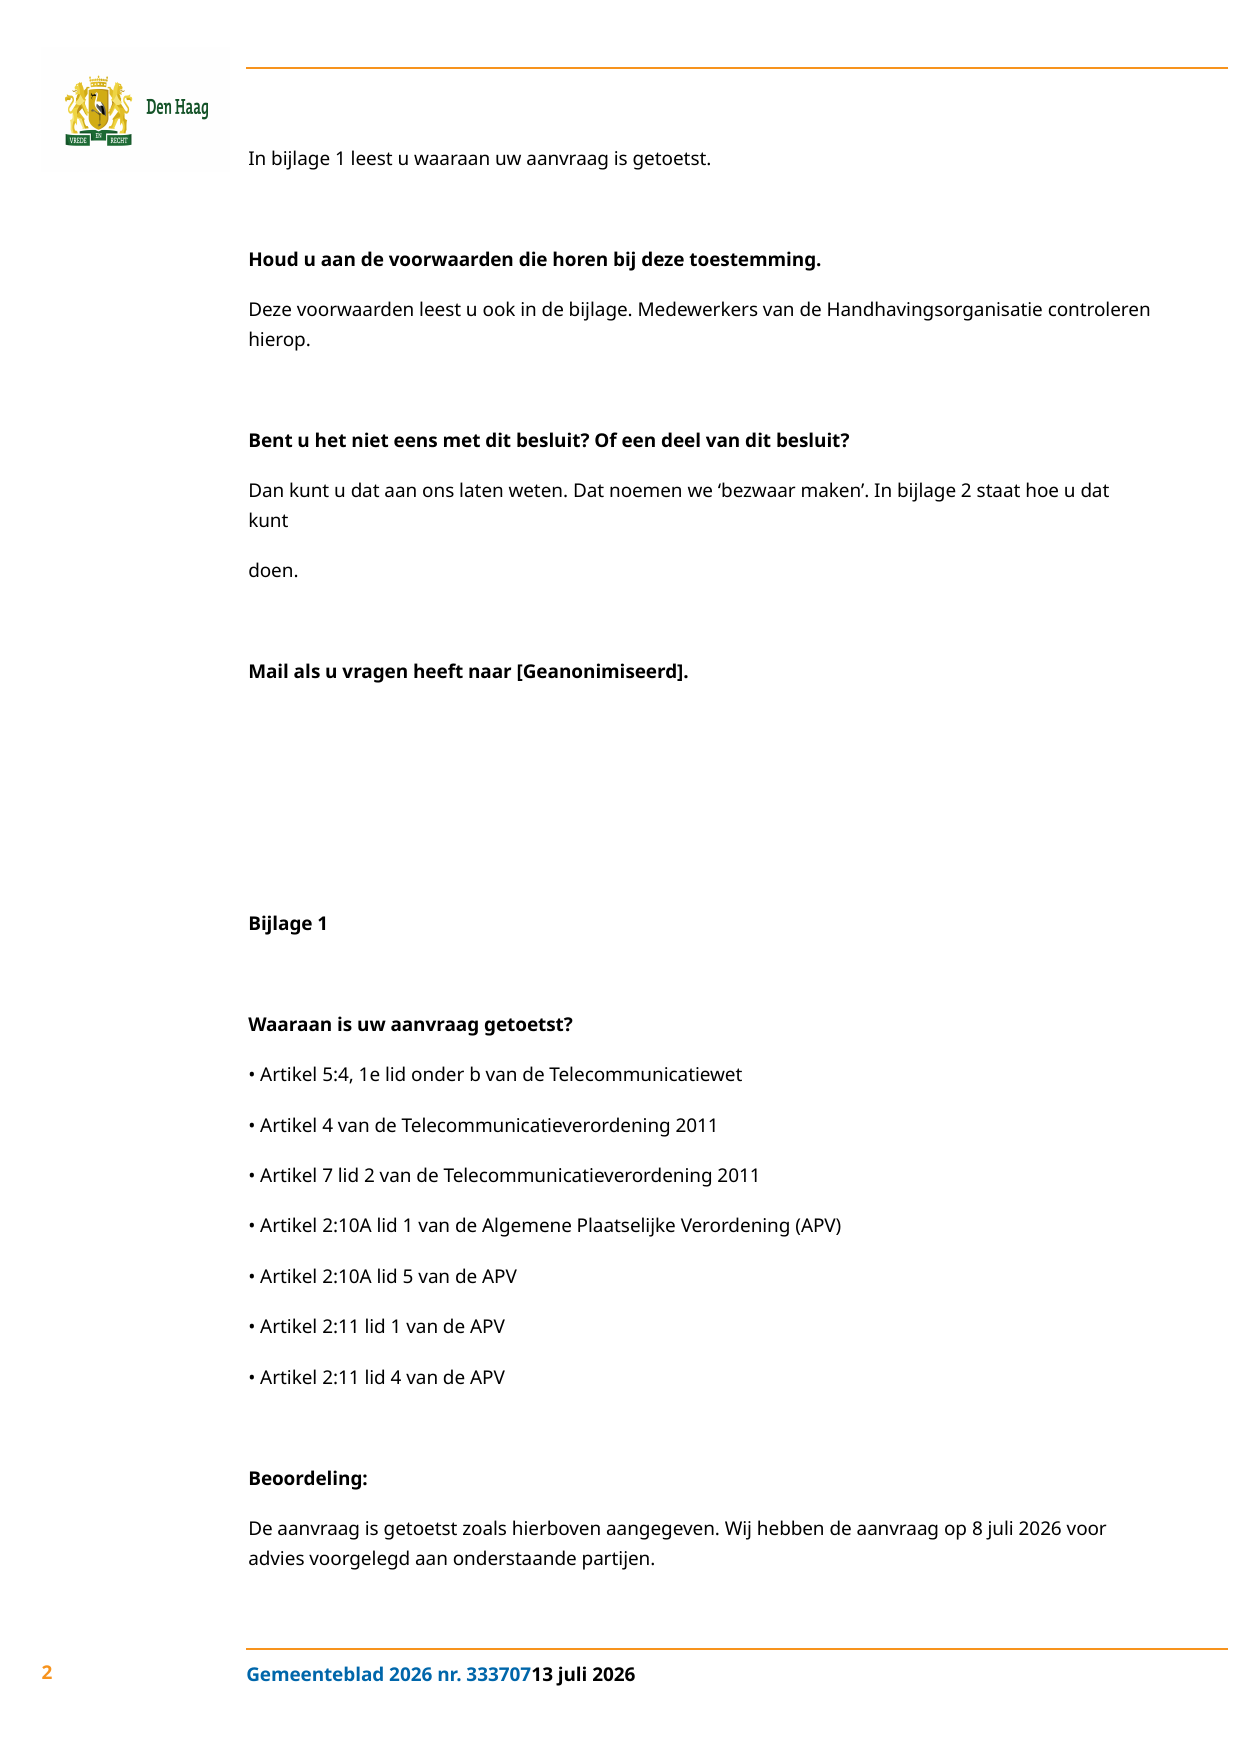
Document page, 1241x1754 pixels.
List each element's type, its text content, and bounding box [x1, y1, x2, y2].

text • Artikel 7 lid 2 van de Telecommunicatieverordening 2011 [248, 1162, 1152, 1188]
text Bijlage 1 [248, 910, 1152, 936]
text • Artikel 5:4, 1e lid onder b van de Telecommunicatiewet [248, 1061, 1152, 1087]
text • Artikel 2:10A lid 1 van de Algemene Plaatselijke Verordening (APV) [248, 1213, 1152, 1238]
text Houd u aan de voorwaarden die horen bij deze toestemming. [248, 246, 1152, 272]
text • Artikel 2:10A lid 5 van de APV [248, 1263, 1152, 1289]
text Dan kunt u dat aan ons laten weten. Dat noemen we ‘bezwaar maken’. In bijlage 2 staat hoe u dat kunt [248, 477, 1152, 533]
text In bijlage 1 leest u waaraan uw aanvraag is getoetst. [248, 145, 1152, 171]
picture [41, 47, 231, 172]
text doen. [248, 557, 1152, 583]
text • Artikel 2:11 lid 4 van de APV [248, 1364, 1152, 1390]
text Deze voorwaarden leest u ook in de bijlage. Medewerkers van de Handhavingsorganisatie controleren hierop. [248, 296, 1152, 352]
text • Artikel 4 van de Telecommunicatieverordening 2011 [248, 1112, 1152, 1138]
text De aanvraag is getoetst zoals hierboven aangegeven. Wij hebben de aanvraag op 8 juli 2026 voor advies voorgelegd aan onderstaande partijen. [248, 1515, 1152, 1571]
text Beoordeling: [248, 1465, 1152, 1491]
text Waaraan is uw aanvraag getoetst? [248, 1011, 1152, 1037]
text Mail als u vragen heeft naar [Geanonimiseerd]. [248, 658, 1152, 684]
text Bent u het niet eens met dit besluit? Of een deel van dit besluit? [248, 427, 1152, 453]
text • Artikel 2:11 lid 1 van de APV [248, 1313, 1152, 1339]
